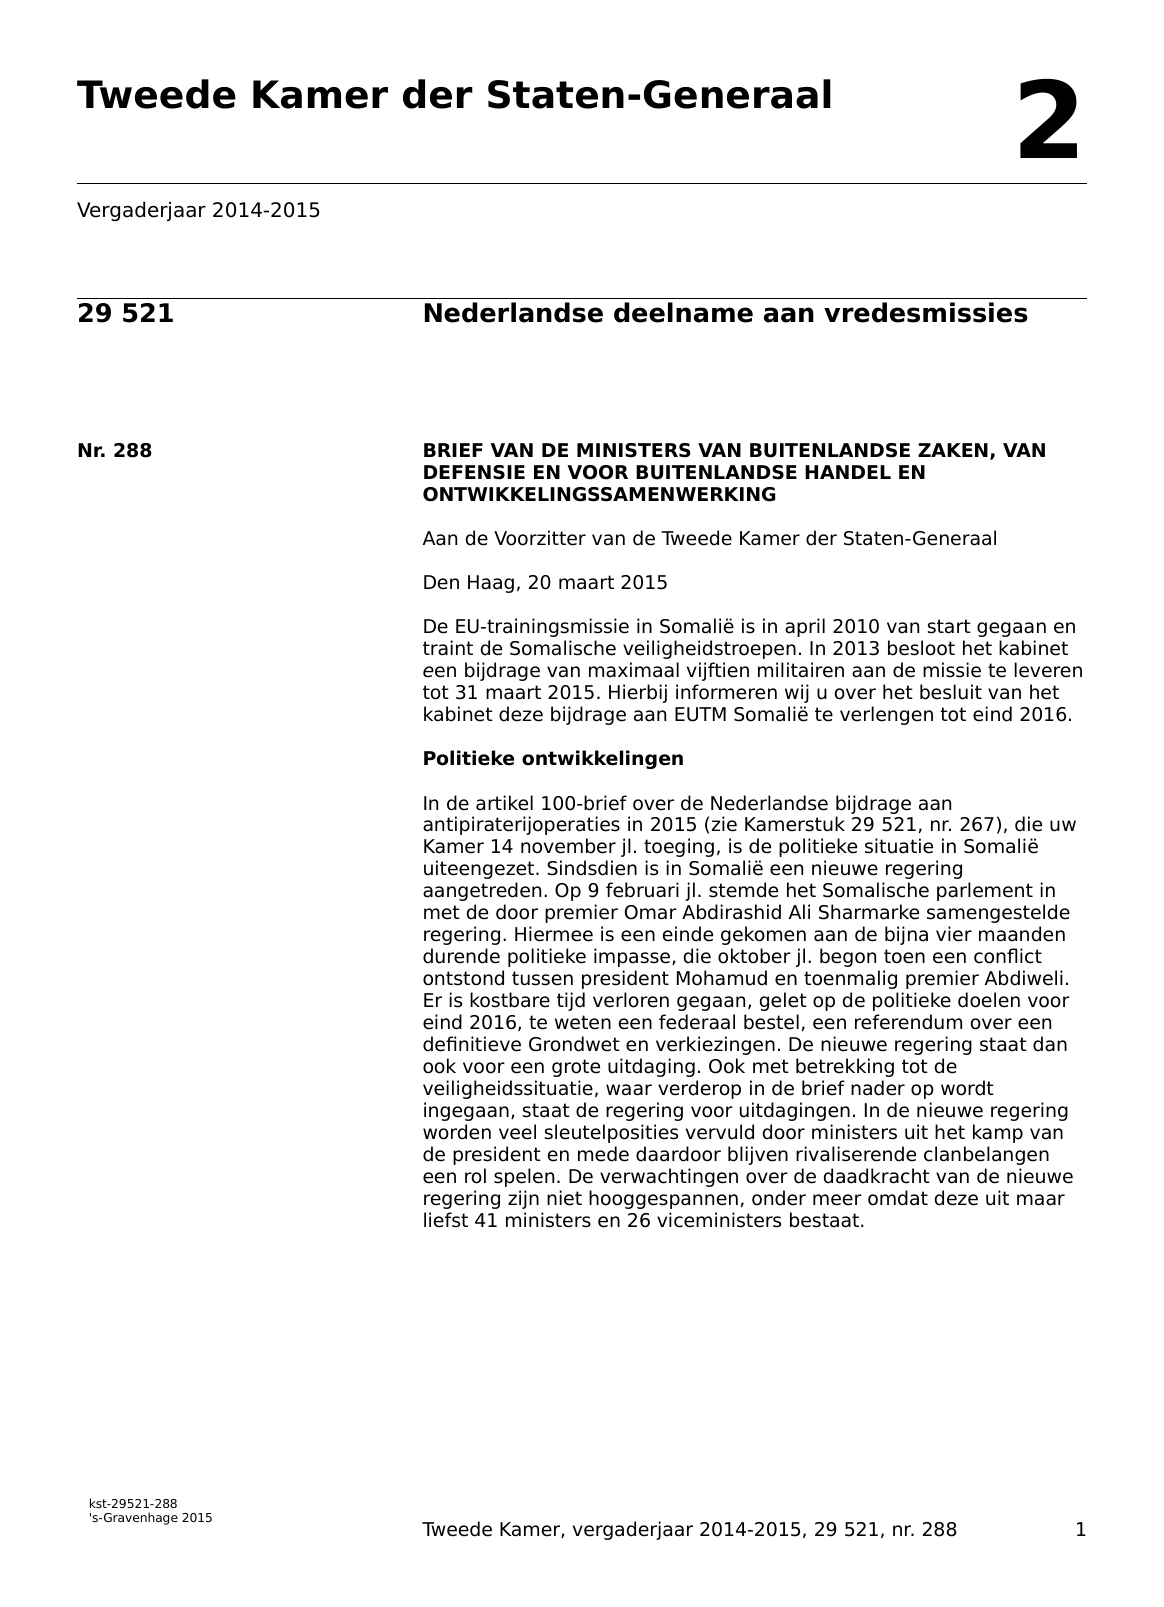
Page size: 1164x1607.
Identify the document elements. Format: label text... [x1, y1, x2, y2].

text In de artikel 100-brief over de Nederlandse bijdrage aan antipiraterijoperaties in 2015 (zie Kamerstuk 29 521, nr. 267), die uw Kamer 14 november jl. toeging, is de politieke situatie in Somalië uiteengezet. Sindsdien is in Somalië een nieuwe regering aangetreden. Op 9 februari jl. stemde het Somalische parlement in met de door premier Omar Abdirashid Ali Sharmarke samengestelde regering. Hiermee is een einde gekomen aan de bijna vier maanden durende politieke impasse, die oktober jl. begon toen een conflict ontstond tussen president Mohamud en toenmalig premier Abdiweli. Er is kostbare tijd verloren gegaan, gelet op de politieke doelen voor eind 2016, te weten een federaal bestel, een referendum over een definitieve Grondwet en verkiezingen. De nieuwe regering staat dan ook voor een grote uitdaging. Ook met betrekking tot de veiligheidssituatie, waar verderop in de brief nader op wordt ingegaan, staat de regering voor uitdagingen. In de nieuwe regering worden veel sleutelposities vervuld door ministers uit het kamp van de president en mede daardoor blijven rivaliserende clanbelangen een rol spelen. De verwachtingen over de daadkracht van de nieuwe regering zijn niet hooggespannen, onder meer omdat deze uit maar liefst 41 ministers en 26 viceministers bestaat. [422, 792, 1087, 1232]
subtitle Nr. 288 BRIEF VAN DE MINISTERS VAN BUITENLANDSE ZAKEN, VAN DEFENSIE EN VOOR BUITENLANDSE HANDEL EN ONTWIKKELINGSSAMENWERKING [77, 440, 1087, 506]
text De EU-trainingsmissie in Somalië is in april 2010 van start gegaan en traint de Somalische veiligheidstroepen. In 2013 besloot het kabinet een bijdrage van maximaal vijftien militairen aan de missie te leveren tot 31 maart 2015. Hierbij informeren wij u over het besluit van het kabinet deze bijdrage aan EUTM Somalië te verlengen tot eind 2016. [422, 616, 1087, 726]
text kst-29521-288 [88, 1497, 323, 1511]
table_header 2 [886, 59, 1087, 183]
text Aan de Voorzitter van de Tweede Kamer der Staten-Generaal [422, 528, 1087, 550]
table_cell Vergaderjaar 2014-2015 [77, 184, 1087, 298]
text 's-Gravenhage 2015 [88, 1511, 323, 1525]
table_header Tweede Kamer der Staten-Generaal [77, 59, 886, 183]
subtitle Politieke ontwikkelingen [422, 748, 1087, 770]
text Den Haag, 20 maart 2015 [422, 572, 1087, 594]
subtitle 29 521 Nederlandse deelname aan vredesmissies [77, 299, 1087, 329]
